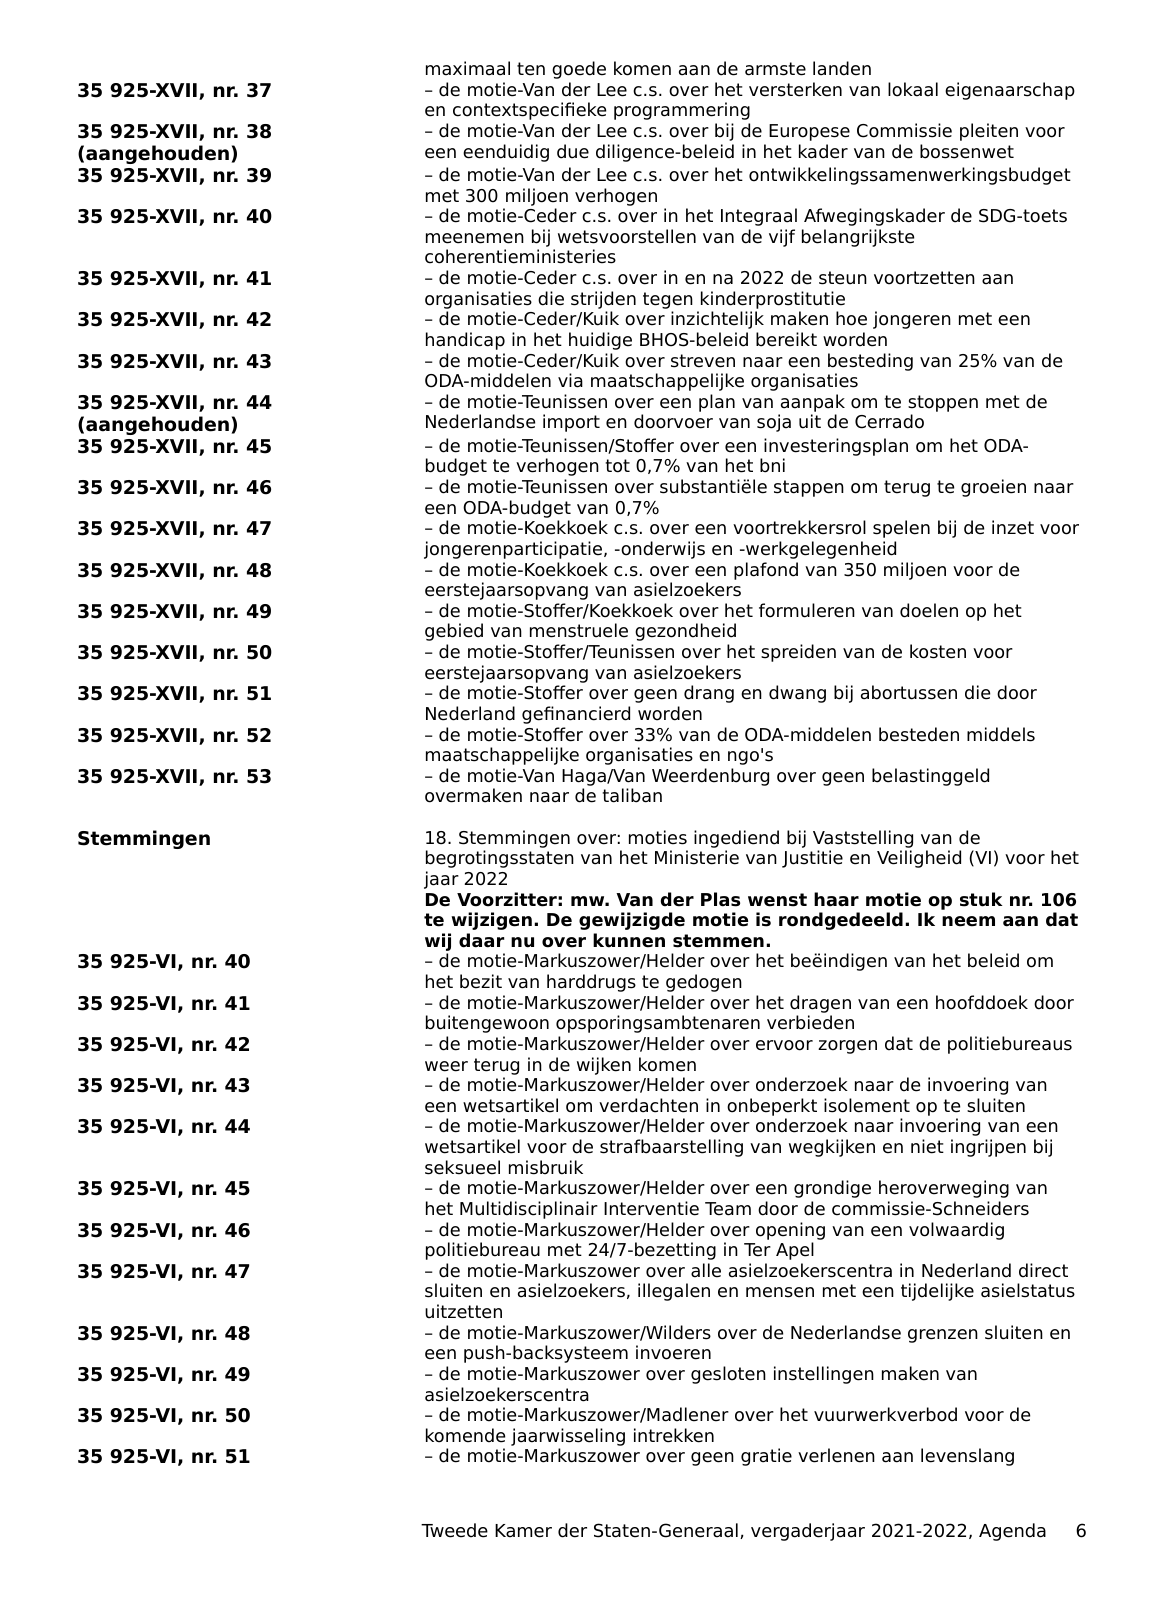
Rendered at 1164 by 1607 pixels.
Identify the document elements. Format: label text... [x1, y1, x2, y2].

table_cell [401, 206, 418, 268]
table_cell [401, 351, 418, 392]
table_cell [401, 1323, 418, 1364]
table_cell – de motie-Van der Lee c.s. over het ontwikkelingssamenwerkingsbudget met 300 miljoen verhogen [418, 165, 1087, 206]
table_cell 35 925-XVII, nr. 47 [77, 518, 401, 559]
table_cell 35 925-XVII, nr. 52 [77, 725, 401, 766]
table_cell 35 925-XVII, nr. 44 (aangehouden) [77, 392, 401, 436]
table_cell [418, 807, 1087, 828]
table_cell [401, 1405, 418, 1446]
table_cell [401, 1446, 418, 1468]
table_cell – de motie-Markuszower/Helder over opening van een volwaardig politiebureau met 24/7-bezetting in Ter Apel [418, 1220, 1087, 1261]
table_cell – de motie-Markuszower/Helder over onderzoek naar de invoering van een wetsartikel om verdachten in onbeperkt isolement op te sluiten [418, 1075, 1087, 1116]
table_cell [401, 1116, 418, 1178]
table_cell [401, 121, 418, 165]
table_cell 35 925-XVII, nr. 42 [77, 309, 401, 351]
table_cell 35 925-XVII, nr. 51 [77, 683, 401, 724]
table_cell [401, 1075, 418, 1116]
table_cell 35 925-XVII, nr. 46 [77, 477, 401, 518]
table_cell [401, 1261, 418, 1323]
table_cell 35 925-VI, nr. 43 [77, 1075, 401, 1116]
table_cell – de motie-Teunissen over substantiële stappen om terug te groeien naar een ODA-budget van 0,7% [418, 477, 1087, 518]
table_cell 35 925-VI, nr. 45 [77, 1178, 401, 1219]
table_cell [401, 1220, 418, 1261]
table_cell [401, 807, 418, 828]
table_cell 35 925-VI, nr. 51 [77, 1446, 401, 1468]
table_cell – de motie-Koekkoek c.s. over een plafond van 350 miljoen voor de eerstejaarsopvang van asielzoekers [418, 560, 1087, 601]
table_cell [401, 436, 418, 477]
table_cell – de motie-Ceder c.s. over in het Integraal Afwegingskader de SDG-toets meenemen bij wetsvoorstellen van de vijf belangrijkste coherentieministeries [418, 206, 1087, 268]
table_cell 35 925-XVII, nr. 37 [77, 80, 401, 121]
table_cell – de motie-Stoffer/Koekkoek over het formuleren van doelen op het gebied van menstruele gezondheid [418, 601, 1087, 642]
table_cell – de motie-Van Haga/Van Weerdenburg over geen belastinggeld overmaken naar de taliban [418, 766, 1087, 807]
table_cell [77, 59, 401, 80]
table_cell [77, 807, 401, 828]
table_cell – de motie-Markuszower/Helder over het beëindigen van het beleid om het bezit van harddrugs te gedogen [418, 951, 1087, 993]
table_cell [401, 392, 418, 436]
table_cell – de motie-Stoffer/Teunissen over het spreiden van de kosten voor eerstejaarsopvang van asielzoekers [418, 642, 1087, 683]
table_cell 35 925-VI, nr. 48 [77, 1323, 401, 1364]
table_cell 35 925-VI, nr. 46 [77, 1220, 401, 1261]
table_cell – de motie-Markuszower/Helder over het dragen van een hoofddoek door buitengewoon opsporingsambtenaren verbieden [418, 993, 1087, 1034]
table_cell [401, 725, 418, 766]
table_cell [401, 80, 418, 121]
table_cell – de motie-Koekkoek c.s. over een voortrekkersrol spelen bij de inzet voor jongerenparticipatie, -onderwijs en -werkgelegenheid [418, 518, 1087, 559]
table_cell – de motie-Markuszower over gesloten instellingen maken van asielzoekerscentra [418, 1364, 1087, 1405]
table_cell – de motie-Stoffer over 33% van de ODA-middelen besteden middels maatschappelijke organisaties en ngo's [418, 725, 1087, 766]
table_cell 35 925-VI, nr. 50 [77, 1405, 401, 1446]
table_cell [401, 59, 418, 80]
table_cell 35 925-XVII, nr. 40 [77, 206, 401, 268]
table_cell – de motie-Markuszower over geen gratie verlenen aan levenslang [418, 1446, 1087, 1468]
table_cell [401, 951, 418, 993]
table_cell 35 925-VI, nr. 42 [77, 1034, 401, 1075]
table_cell [401, 601, 418, 642]
table_cell [401, 560, 418, 601]
table_cell [401, 1178, 418, 1219]
table_cell – de motie-Ceder/Kuik over inzichtelijk maken hoe jongeren met een handicap in het huidige BHOS-beleid bereikt worden [418, 309, 1087, 351]
table_cell – de motie-Markuszower/Madlener over het vuurwerkverbod voor de komende jaarwisseling intrekken [418, 1405, 1087, 1446]
table_cell [401, 165, 418, 206]
table_cell [401, 828, 418, 889]
table_cell 35 925-XVII, nr. 38 (aangehouden) [77, 121, 401, 165]
table_cell 35 925-XVII, nr. 41 [77, 268, 401, 309]
table_cell 35 925-VI, nr. 44 [77, 1116, 401, 1178]
table_cell 35 925-XVII, nr. 50 [77, 642, 401, 683]
table_cell [401, 1034, 418, 1075]
table_cell – de motie-Teunissen/Stoffer over een investeringsplan om het ODA-budget te verhogen tot 0,7% van het bni [418, 436, 1087, 477]
table_cell – de motie-Ceder/Kuik over streven naar een besteding van 25% van de ODA-middelen via maatschappelijke organisaties [418, 351, 1087, 392]
table_cell – de motie-Van der Lee c.s. over het versterken van lokaal eigenaarschap en contextspecifieke programmering [418, 80, 1087, 121]
table_cell – de motie-Van der Lee c.s. over bij de Europese Commissie pleiten voor een eenduidig due diligence-beleid in het kader van de bossenwet [418, 121, 1087, 165]
table_cell [401, 683, 418, 724]
table_cell [401, 890, 418, 951]
table_cell 35 925-VI, nr. 40 [77, 951, 401, 993]
table_cell [401, 993, 418, 1034]
table_cell – de motie-Markuszower/Helder over onderzoek naar invoering van een wetsartikel voor de strafbaarstelling van wegkijken en niet ingrijpen bij seksueel misbruik [418, 1116, 1087, 1178]
table_cell maximaal ten goede komen aan de armste landen [418, 59, 1087, 80]
table_cell [401, 268, 418, 309]
table_cell 18. Stemmingen over: moties ingediend bij Vaststelling van de begrotingsstaten van het Ministerie van Justitie en Veiligheid (VI) voor het jaar 2022 [418, 828, 1087, 889]
table_cell – de motie-Teunissen over een plan van aanpak om te stoppen met de Nederlandse import en doorvoer van soja uit de Cerrado [418, 392, 1087, 436]
table_cell – de motie-Markuszower over alle asielzoekerscentra in Nederland direct sluiten en asielzoekers, illegalen en mensen met een tijdelijke asielstatus uitzetten [418, 1261, 1087, 1323]
table_cell 35 925-XVII, nr. 53 [77, 766, 401, 807]
table_cell [401, 642, 418, 683]
table_cell 35 925-XVII, nr. 43 [77, 351, 401, 392]
table_cell [401, 477, 418, 518]
table_cell 35 925-XVII, nr. 48 [77, 560, 401, 601]
table_cell [401, 309, 418, 351]
table_cell – de motie-Stoffer over geen drang en dwang bij abortussen die door Nederland gefinancierd worden [418, 683, 1087, 724]
table_cell [401, 766, 418, 807]
table_cell – de motie-Markuszower/Wilders over de Nederlandse grenzen sluiten en een push-backsysteem invoeren [418, 1323, 1087, 1364]
table_cell [401, 518, 418, 559]
table_cell 35 925-XVII, nr. 39 [77, 165, 401, 206]
table_cell – de motie-Markuszower/Helder over ervoor zorgen dat de politiebureaus weer terug in de wijken komen [418, 1034, 1087, 1075]
table_cell [401, 1364, 418, 1405]
table_cell De Voorzitter: mw. Van der Plas wenst haar motie op stuk nr. 106 te wijzigen. De gewijzigde motie is rondgedeeld. Ik neem aan dat wij daar nu over kunnen stemmen. [418, 890, 1087, 951]
table_cell Stemmingen [77, 828, 401, 889]
table_cell 35 925-VI, nr. 41 [77, 993, 401, 1034]
table_cell 35 925-XVII, nr. 49 [77, 601, 401, 642]
table_cell 35 925-VI, nr. 47 [77, 1261, 401, 1323]
table_cell 35 925-XVII, nr. 45 [77, 436, 401, 477]
table_cell – de motie-Markuszower/Helder over een grondige heroverweging van het Multidisciplinair Interventie Team door de commissie-Schneiders [418, 1178, 1087, 1219]
table_cell [77, 890, 401, 951]
table_cell 35 925-VI, nr. 49 [77, 1364, 401, 1405]
table_cell – de motie-Ceder c.s. over in en na 2022 de steun voortzetten aan organisaties die strijden tegen kinderprostitutie [418, 268, 1087, 309]
